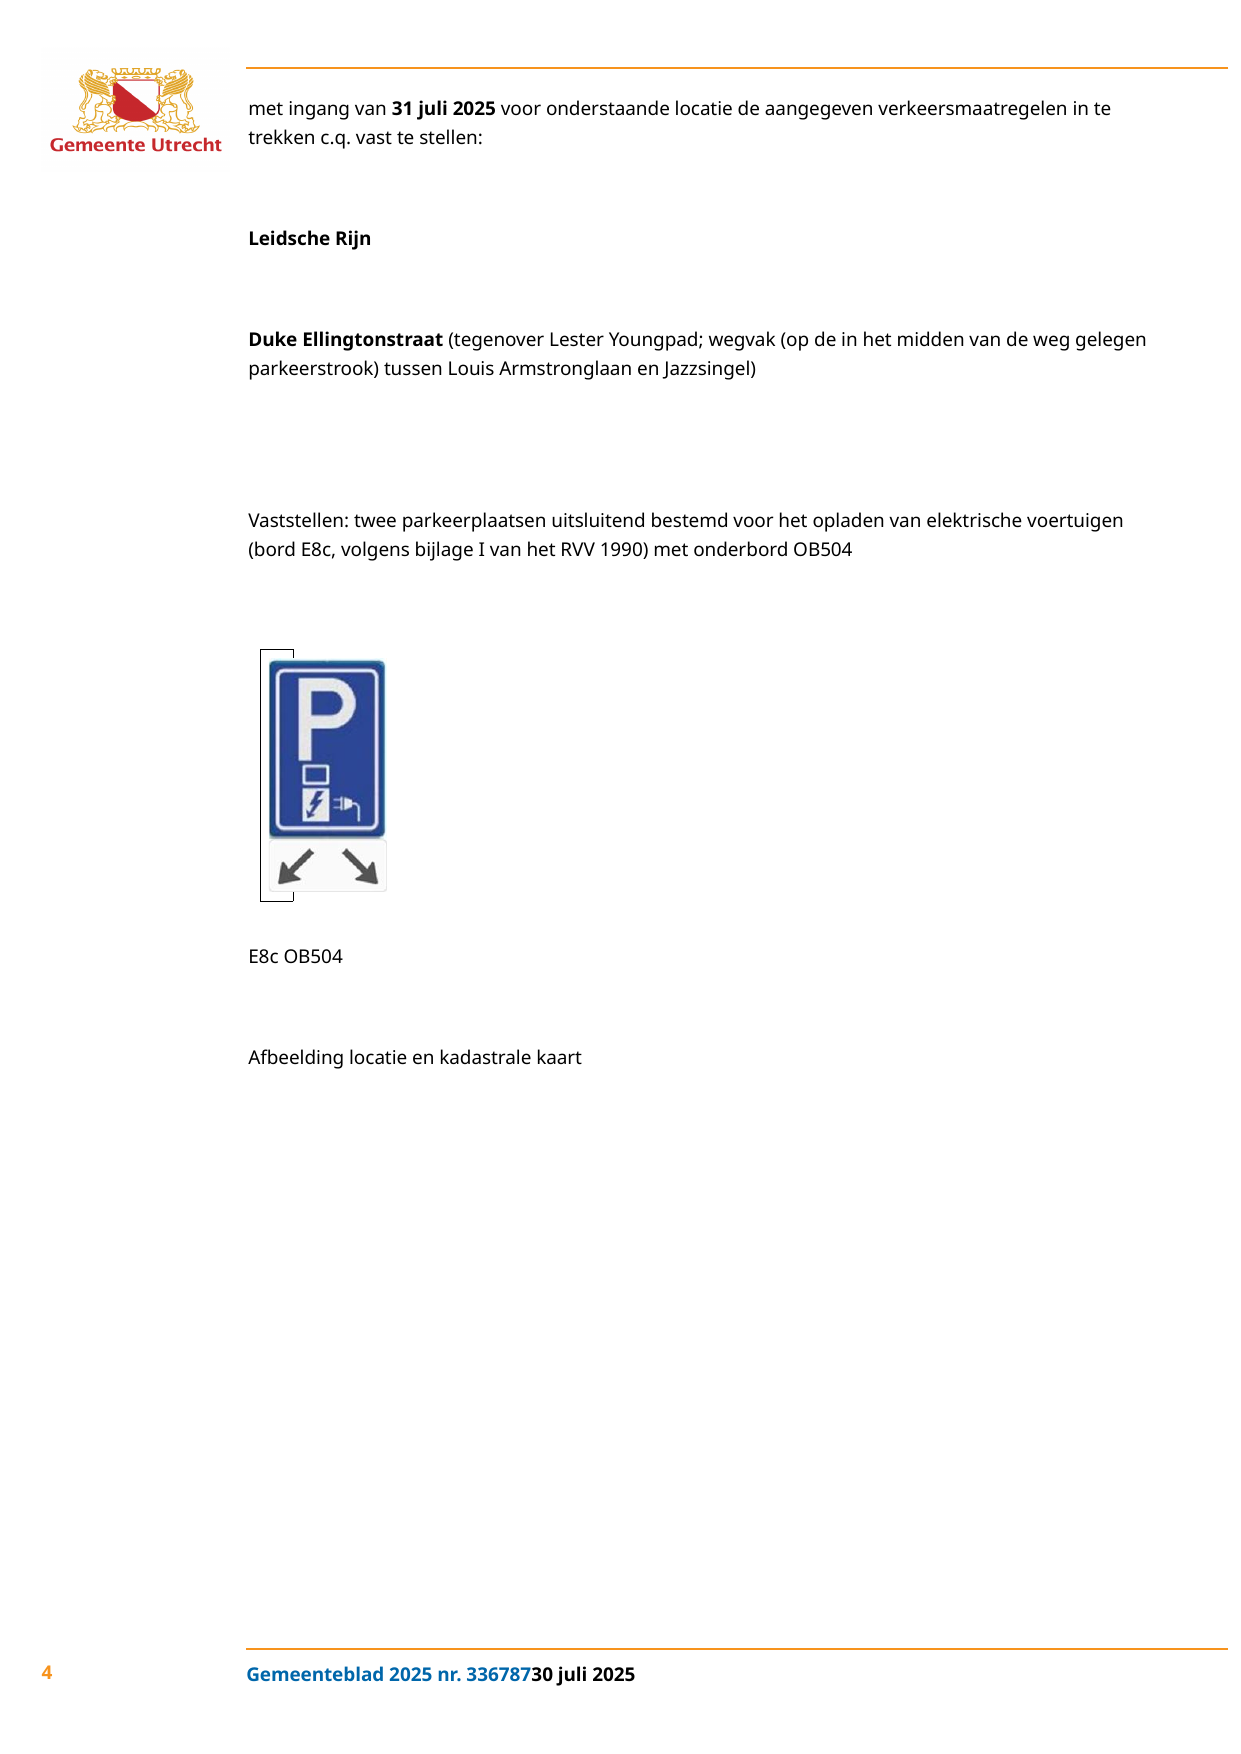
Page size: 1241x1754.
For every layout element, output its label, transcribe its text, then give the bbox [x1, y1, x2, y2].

text Leidsche Rijn [248, 225, 1152, 251]
text Duke Ellingtonstraat (tegenover Lester Youngpad; wegvak (op de in het midden van de weg gelegen parkeerstrook) tussen Louis Armstronglaan en Jazzsingel) [248, 326, 1152, 381]
text Afbeelding locatie en kadastrale kaart [248, 1044, 1152, 1070]
text Vaststellen: twee parkeerplaatsen uitsluitend bestemd voor het opladen van elektrische voertuigen (bord E8c, volgens bijlage I van het RVV 1990) met onderbord OB504 [248, 507, 1152, 562]
text E8c OB504 [248, 943, 1152, 969]
picture [41, 47, 231, 172]
picture [268, 658, 387, 892]
text met ingang van 31 juli 2025 voor onderstaande locatie de aangegeven verkeersmaatregelen in te trekken c.q. vast te stellen: [248, 95, 1152, 150]
